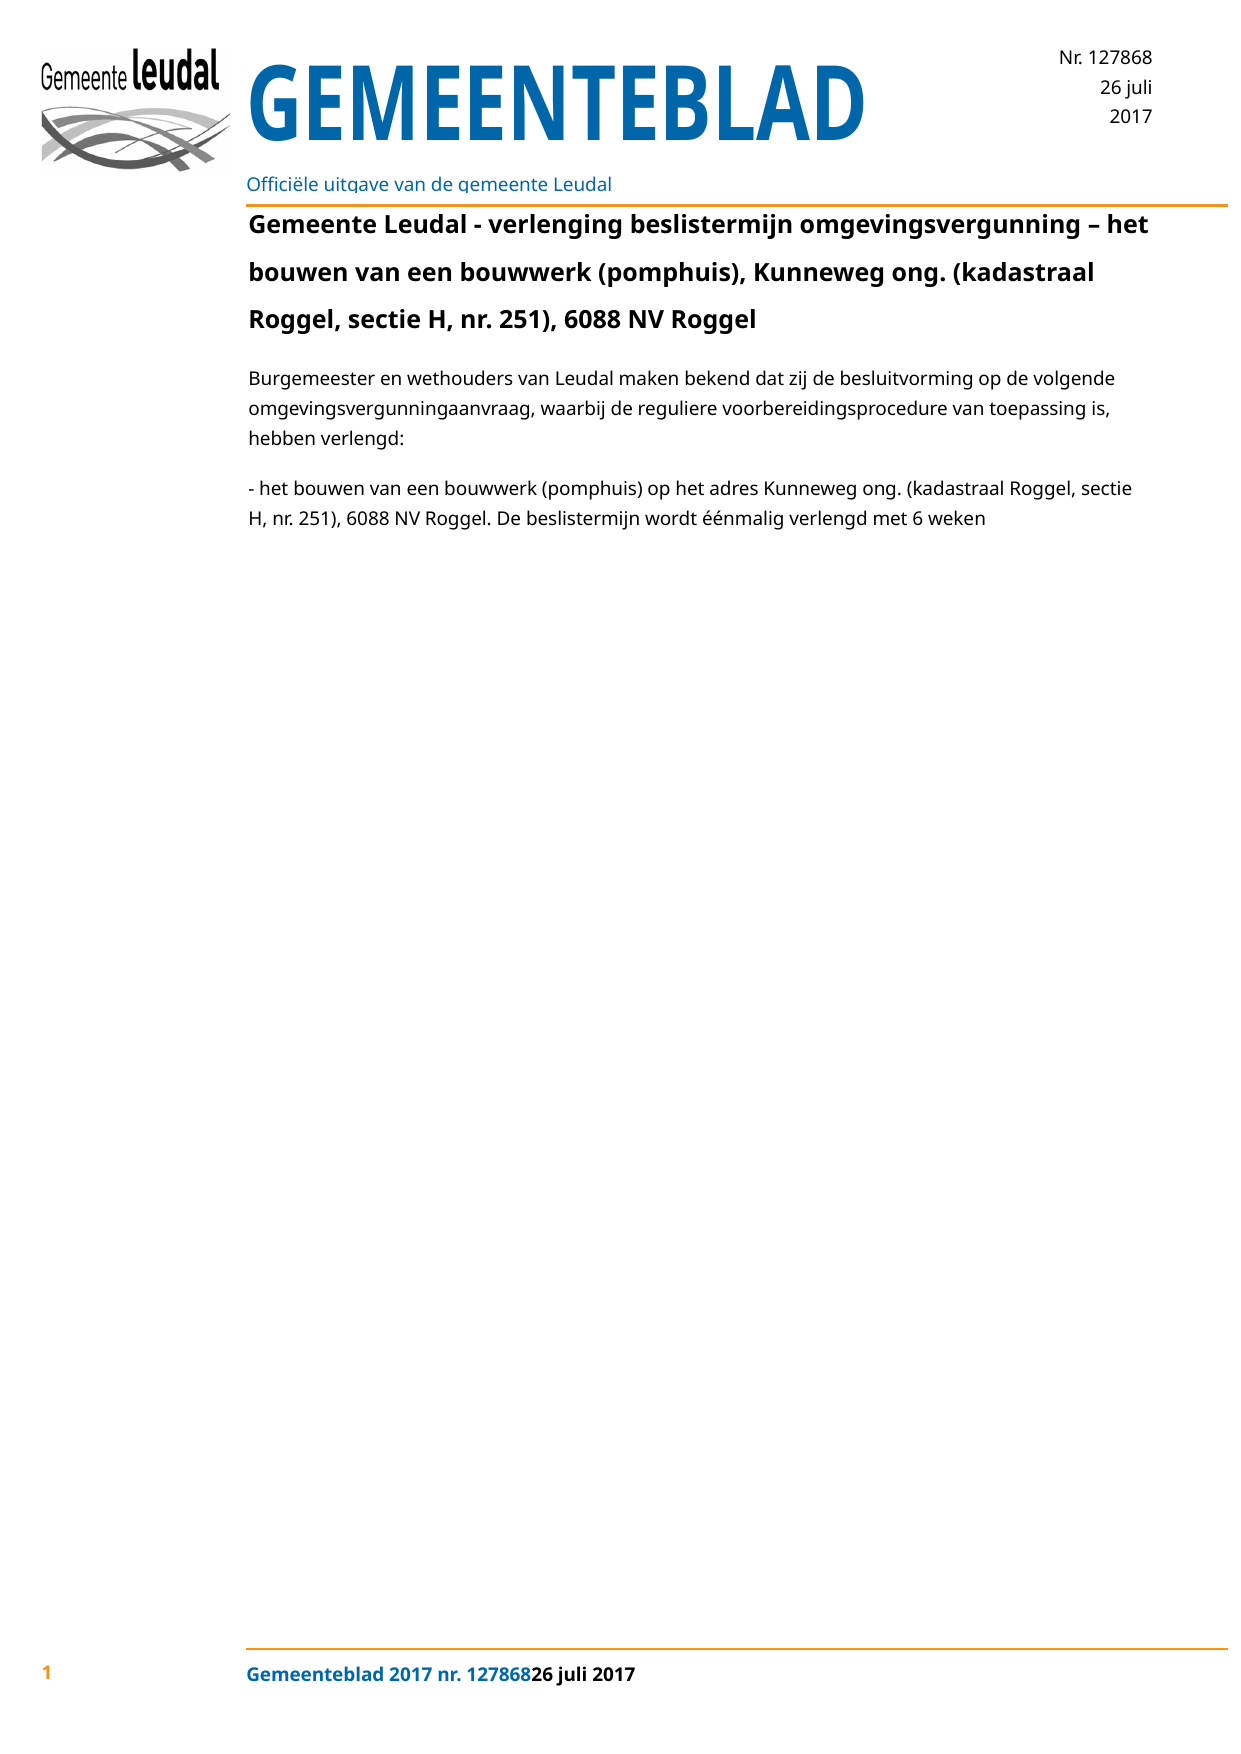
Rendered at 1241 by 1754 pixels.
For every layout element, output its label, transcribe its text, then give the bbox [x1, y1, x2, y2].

text Gemeente Leudal - verlenging beslistermijn omgevingsvergunning – het bouwen van een bouwwerk (pomphuis), Kunneweg ong. (kadastraal Roggel, sectie H, nr. 251), 6088 NV Roggel [248, 207, 1152, 336]
picture [41, 47, 231, 172]
text Burgemeester en wethouders van Leudal maken bekend dat zij de besluitvorming op de volgende omgevingsvergunningaanvraag, waarbij de reguliere voorbereidingsprocedure van toepassing is, hebben verlengd: [248, 366, 1152, 450]
text - het bouwen van een bouwwerk (pomphuis) op het adres Kunneweg ong. (kadastraal Roggel, sectie H, nr. 251), 6088 NV Roggel. De beslistermijn wordt éénmalig verlengd met 6 weken [248, 475, 1152, 530]
